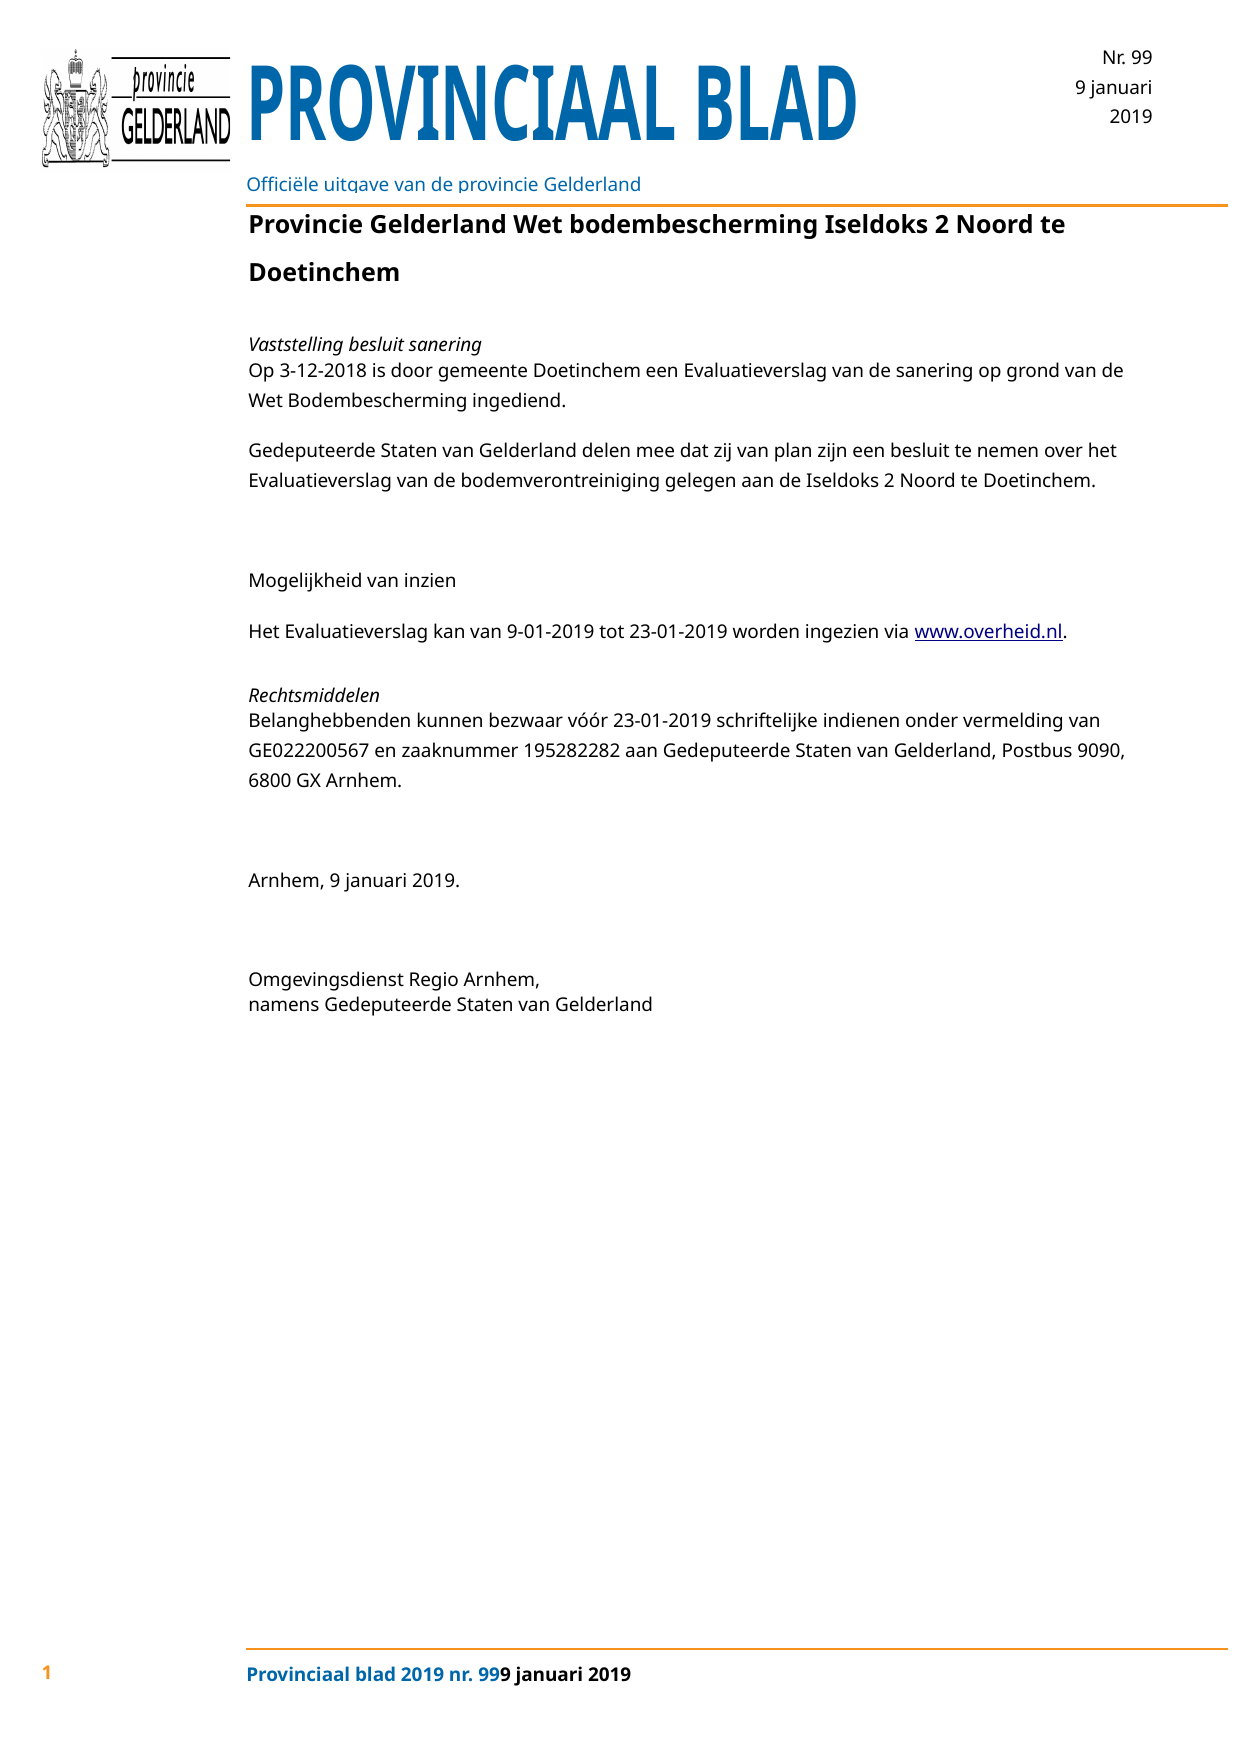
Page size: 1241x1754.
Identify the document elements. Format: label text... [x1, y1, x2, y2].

text Provincie Gelderland Wet bodembescherming Iseldoks 2 Noord te Doetinchem [248, 207, 1152, 288]
text Omgevingsdienst Regio Arnhem, [248, 966, 1152, 992]
text Vaststelling besluit sanering [248, 331, 1152, 357]
text Het Evaluatieverslag kan van 9-01-2019 tot 23-01-2019 worden ingezien via www.overheid.nl. [248, 618, 1152, 644]
picture [41, 47, 231, 172]
text Arnhem, 9 januari 2019. [248, 868, 1152, 893]
text Gedeputeerde Staten van Gelderland delen mee dat zij van plan zijn een besluit te nemen over het Evaluatieverslag van de bodemverontreiniging gelegen aan de Iseldoks 2 Noord te Doetinchem. [248, 437, 1152, 492]
text Belanghebbenden kunnen bezwaar vóór 23-01-2019 schriftelijke indienen onder vermelding van GE022200567 en zaaknummer 195282282 aan Gedeputeerde Staten van Gelderland, Postbus 9090, 6800 GX Arnhem. [248, 708, 1152, 793]
text Rechtsmiddelen [248, 682, 1152, 708]
text namens Gedeputeerde Staten van Gelderland [248, 992, 1152, 1017]
text Mogelijkheid van inzien [248, 568, 1152, 593]
text Op 3-12-2018 is door gemeente Doetinchem een Evaluatieverslag van de sanering op grond van de Wet Bodembescherming ingediend. [248, 357, 1152, 412]
